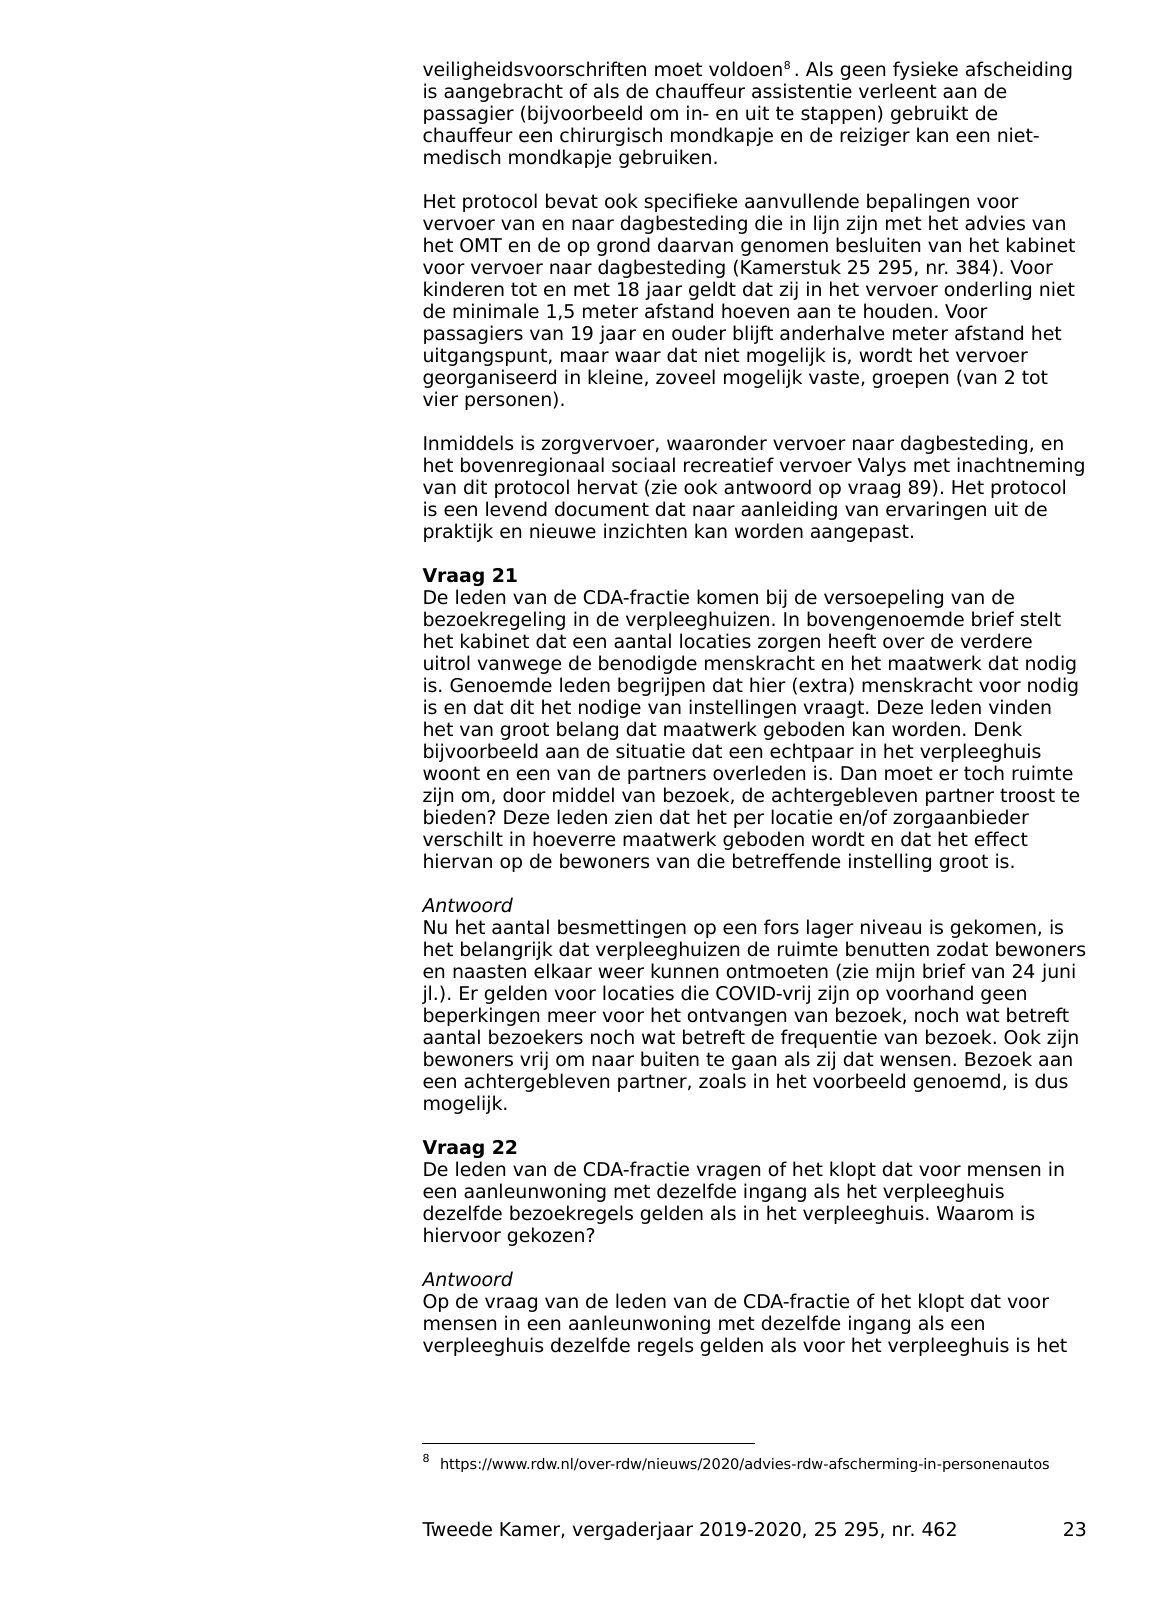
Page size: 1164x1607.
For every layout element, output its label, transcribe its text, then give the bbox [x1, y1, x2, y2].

text Antwoord [422, 1269, 1087, 1291]
text https://www.rdw.nl/over-rdw/nieuws/2020/advies-rdw-afscherming-in-personenautos [422, 1452, 1087, 1474]
text De leden van de CDA-fractie komen bij de versoepeling van de bezoekregeling in de verpleeghuizen. In bovengenoemde brief stelt het kabinet dat een aantal locaties zorgen heeft over de verdere uitrol vanwege de benodigde menskracht en het maatwerk dat nodig is. Genoemde leden begrijpen dat hier (extra) menskracht voor nodig is en dat dit het nodige van instellingen vraagt. Deze leden vinden het van groot belang dat maatwerk geboden kan worden. Denk bijvoorbeeld aan de situatie dat een echtpaar in het verpleeghuis woont en een van de partners overleden is. Dan moet er toch ruimte zijn om, door middel van bezoek, de achtergebleven partner troost te bieden? Deze leden zien dat het per locatie en/of zorgaanbieder verschilt in hoeverre maatwerk geboden wordt en dat het effect hiervan op de bewoners van die betreffende instelling groot is. [422, 587, 1087, 873]
text Nu het aantal besmettingen op een fors lager niveau is gekomen, is het belangrijk dat verpleeghuizen de ruimte benutten zodat bewoners en naasten elkaar weer kunnen ontmoeten (zie mijn brief van 24 juni jl.). Er gelden voor locaties die COVID-vrij zijn op voorhand geen beperkingen meer voor het ontvangen van bezoek, noch wat betreft aantal bezoekers noch wat betreft de frequentie van bezoek. Ook zijn bewoners vrij om naar buiten te gaan als zij dat wensen. Bezoek aan een achtergebleven partner, zoals in het voorbeeld genoemd, is dus mogelijk. [422, 917, 1087, 1115]
text De leden van de CDA-fractie vragen of het klopt dat voor mensen in een aanleunwoning met dezelfde ingang als het verpleeghuis dezelfde bezoekregels gelden als in het verpleeghuis. Waarom is hiervoor gekozen? [422, 1159, 1087, 1247]
text Vraag 21 [422, 565, 1087, 587]
text Het protocol bevat ook specifieke aanvullende bepalingen voor vervoer van en naar dagbesteding die in lijn zijn met het advies van het OMT en de op grond daarvan genomen besluiten van het kabinet voor vervoer naar dagbesteding (Kamerstuk 25 295, nr. 384). Voor kinderen tot en met 18 jaar geldt dat zij in het vervoer onderling niet de minimale 1,5 meter afstand hoeven aan te houden. Voor passagiers van 19 jaar en ouder blijft anderhalve meter afstand het uitgangspunt, maar waar dat niet mogelijk is, wordt het vervoer georganiseerd in kleine, zoveel mogelijk vaste, groepen (van 2 tot vier personen). [422, 191, 1087, 411]
text Vraag 22 [422, 1137, 1087, 1159]
text Op de vraag van de leden van de CDA-fractie of het klopt dat voor mensen in een aanleunwoning met dezelfde ingang als een verpleeghuis dezelfde regels gelden als voor het verpleeghuis is het [422, 1291, 1087, 1357]
text Inmiddels is zorgvervoer, waaronder vervoer naar dagbesteding, en het bovenregionaal sociaal recreatief vervoer Valys met inachtneming van dit protocol hervat (zie ook antwoord op vraag 89). Het protocol is een levend document dat naar aanleiding van ervaringen uit de praktijk en nieuwe inzichten kan worden aangepast. [422, 433, 1087, 543]
text Antwoord [422, 895, 1087, 917]
text veiligheidsvoorschriften moet voldoen. Als geen fysieke afscheiding is aangebracht of als de chauffeur assistentie verleent aan de passagier (bijvoorbeeld om in- en uit te stappen) gebruikt de chauffeur een chirurgisch mondkapje en de reiziger kan een niet-medisch mondkapje gebruiken. [422, 59, 1087, 169]
